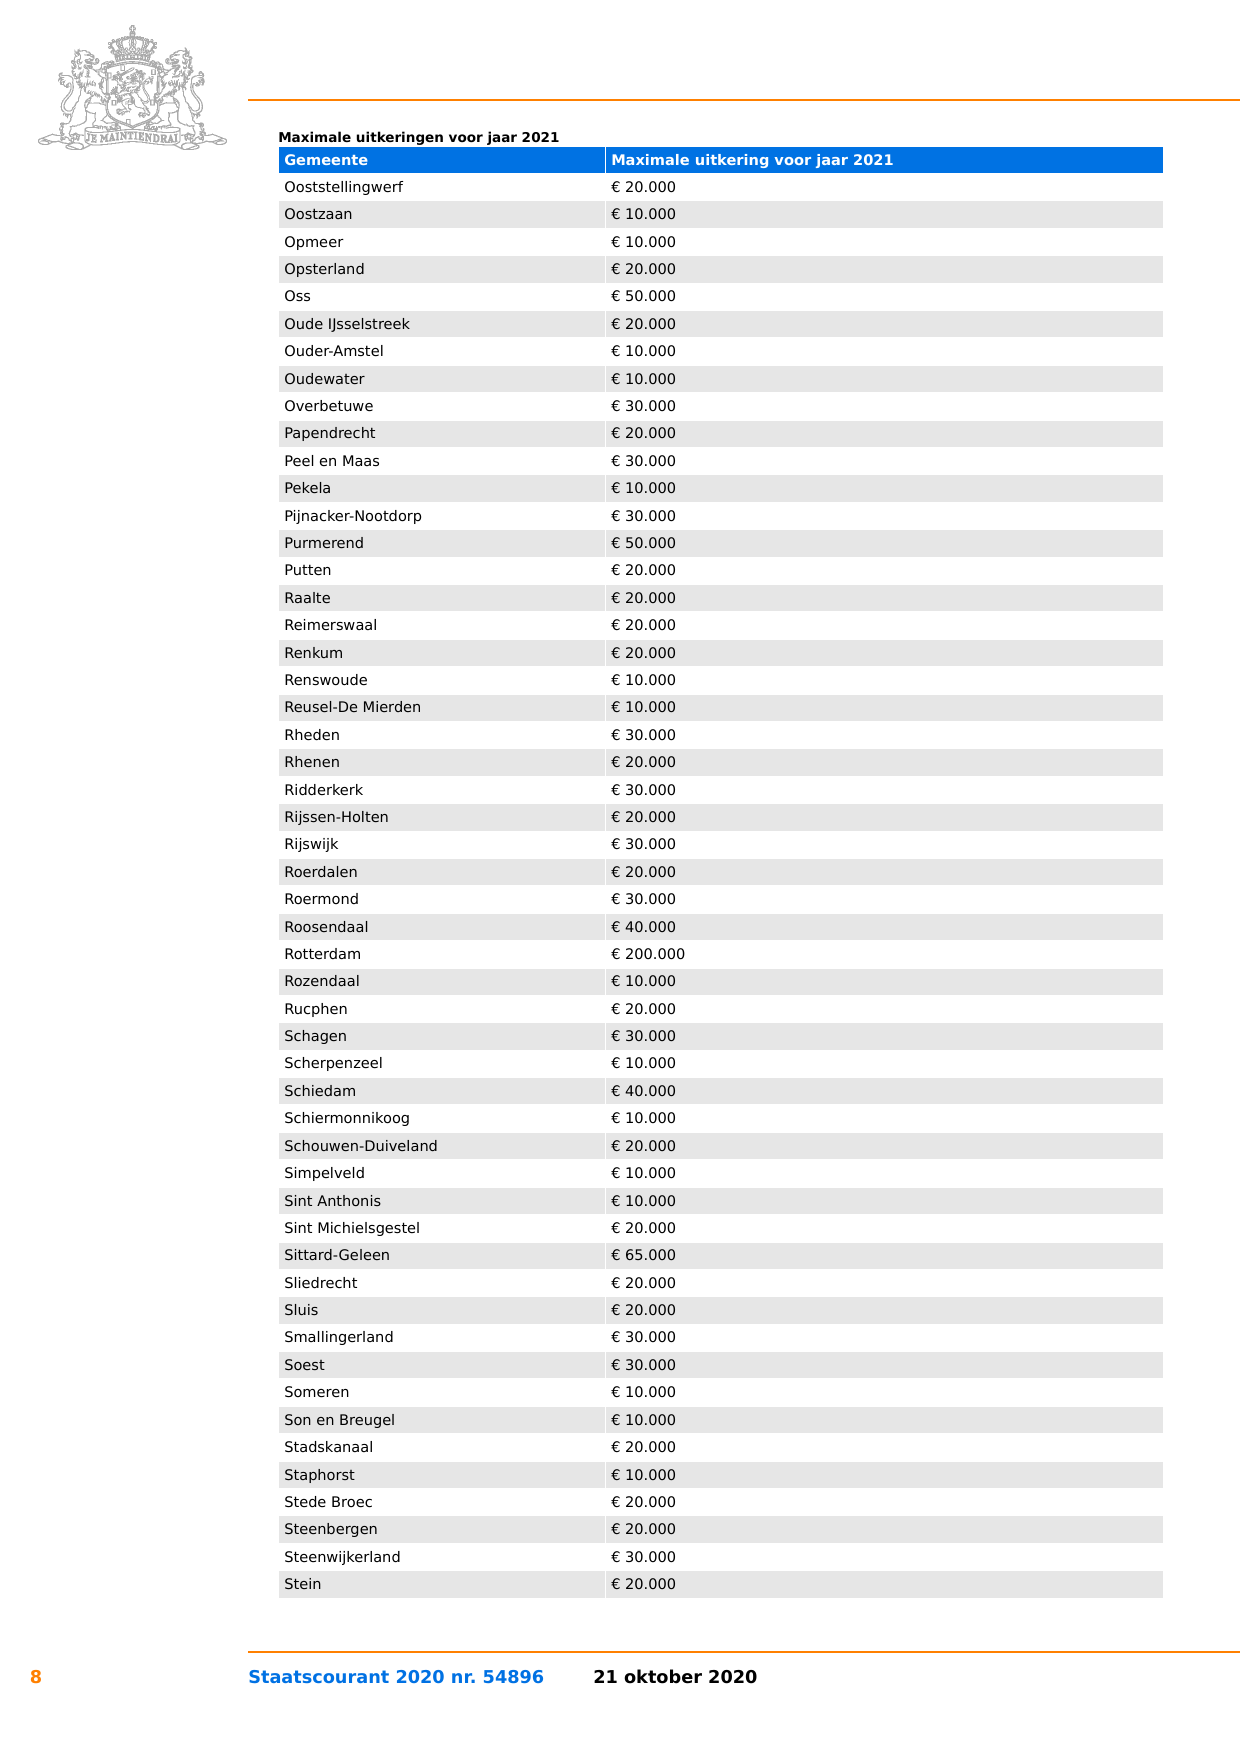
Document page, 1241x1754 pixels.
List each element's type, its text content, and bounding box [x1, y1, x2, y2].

table_cell Rijswijk [279, 832, 605, 858]
table_cell € 65.000 [606, 1243, 1163, 1269]
table_header Maximale uitkeringen voor jaar 2021 [278, 130, 1163, 146]
table_cell € 50.000 [606, 530, 1163, 557]
table_cell Raalte [279, 585, 605, 611]
table_cell € 30.000 [606, 1352, 1163, 1378]
table_cell € 30.000 [606, 1023, 1163, 1050]
table_cell Someren [279, 1380, 605, 1406]
table_cell € 10.000 [606, 366, 1163, 392]
table_cell Oude IJsselstreek [279, 311, 605, 337]
table_cell € 30.000 [606, 886, 1163, 913]
table_cell € 20.000 [606, 613, 1163, 639]
table_cell € 10.000 [606, 667, 1163, 693]
table_cell € 10.000 [606, 695, 1163, 721]
table_cell Reimerswaal [279, 613, 605, 639]
table_cell Schouwen-Duiveland [279, 1133, 605, 1159]
table_cell Schagen [279, 1023, 605, 1050]
table_cell Simpelveld [279, 1160, 605, 1187]
table_cell Soest [279, 1352, 605, 1378]
table_cell € 10.000 [606, 969, 1163, 995]
table_cell € 30.000 [606, 1544, 1163, 1570]
table_cell Pekela [279, 475, 605, 502]
table_cell € 30.000 [606, 722, 1163, 748]
table_cell € 10.000 [606, 475, 1163, 502]
table_cell € 200.000 [606, 941, 1163, 967]
table_cell € 20.000 [606, 749, 1163, 776]
table_cell Rheden [279, 722, 605, 748]
table_cell € 10.000 [606, 1407, 1163, 1433]
table_cell € 50.000 [606, 284, 1163, 310]
table_cell € 30.000 [606, 448, 1163, 474]
table_cell € 30.000 [606, 503, 1163, 529]
table_cell Smallingerland [279, 1325, 605, 1351]
table_cell Stede Broec [279, 1489, 605, 1515]
table_cell Rotterdam [279, 941, 605, 967]
table_cell Sliedrecht [279, 1270, 605, 1296]
table_cell € 20.000 [606, 859, 1163, 885]
table_cell Sint Anthonis [279, 1188, 605, 1214]
table_cell € 20.000 [606, 311, 1163, 337]
table_cell € 10.000 [606, 201, 1163, 228]
table_cell Sint Michielsgestel [279, 1215, 605, 1241]
table_cell € 20.000 [606, 174, 1163, 200]
table_cell € 40.000 [606, 914, 1163, 940]
table_cell Oudewater [279, 366, 605, 392]
table_cell Overbetuwe [279, 393, 605, 419]
table_cell € 20.000 [606, 421, 1163, 447]
table_cell Rozendaal [279, 969, 605, 995]
table_cell Roermond [279, 886, 605, 913]
table_cell € 40.000 [606, 1078, 1163, 1104]
table_cell € 20.000 [606, 1489, 1163, 1515]
table_cell Schiedam [279, 1078, 605, 1104]
table_cell Pijnacker-Nootdorp [279, 503, 605, 529]
table_cell € 20.000 [606, 640, 1163, 666]
table_cell € 30.000 [606, 777, 1163, 803]
table_cell Papendrecht [279, 421, 605, 447]
table_cell Scherpenzeel [279, 1051, 605, 1077]
table_cell € 20.000 [606, 1297, 1163, 1324]
table_cell Maximale uitkering voor jaar 2021 [606, 147, 1163, 173]
table_cell Roerdalen [279, 859, 605, 885]
table_cell Stein [279, 1571, 605, 1598]
table_cell Rhenen [279, 749, 605, 776]
table_cell € 10.000 [606, 1106, 1163, 1132]
table_cell Sittard-Geleen [279, 1243, 605, 1269]
table_cell € 20.000 [606, 1215, 1163, 1241]
table_cell € 10.000 [606, 1160, 1163, 1187]
table_cell Schiermonnikoog [279, 1106, 605, 1132]
table_cell Roosendaal [279, 914, 605, 940]
table_cell Stadskanaal [279, 1434, 605, 1461]
table_cell Oostzaan [279, 201, 605, 228]
table_cell € 30.000 [606, 1325, 1163, 1351]
table_cell Renswoude [279, 667, 605, 693]
table_cell Sluis [279, 1297, 605, 1324]
table_cell Steenwijkerland [279, 1544, 605, 1570]
table_cell Opsterland [279, 256, 605, 283]
picture [38, 25, 227, 150]
table_cell € 20.000 [606, 1434, 1163, 1461]
table_cell Rijssen-Holten [279, 804, 605, 831]
table_cell € 10.000 [606, 1380, 1163, 1406]
table_cell Ridderkerk [279, 777, 605, 803]
table_cell € 20.000 [606, 996, 1163, 1022]
table_cell Peel en Maas [279, 448, 605, 474]
table_cell € 30.000 [606, 393, 1163, 419]
table_cell € 20.000 [606, 1571, 1163, 1598]
table_cell € 20.000 [606, 256, 1163, 283]
table_cell € 20.000 [606, 558, 1163, 584]
table_cell € 20.000 [606, 1133, 1163, 1159]
table_cell Gemeente [279, 147, 605, 173]
table_cell Staphorst [279, 1462, 605, 1488]
table_cell Opmeer [279, 229, 605, 255]
table_cell € 20.000 [606, 804, 1163, 831]
table_cell Rucphen [279, 996, 605, 1022]
table_cell € 30.000 [606, 832, 1163, 858]
table_cell € 10.000 [606, 339, 1163, 365]
table_cell Ooststellingwerf [279, 174, 605, 200]
table_cell € 10.000 [606, 1462, 1163, 1488]
table_cell Purmerend [279, 530, 605, 557]
table_cell Son en Breugel [279, 1407, 605, 1433]
table_cell Reusel-De Mierden [279, 695, 605, 721]
table_cell € 20.000 [606, 1516, 1163, 1543]
table_cell Renkum [279, 640, 605, 666]
table_cell Putten [279, 558, 605, 584]
table_cell Steenbergen [279, 1516, 605, 1543]
table_cell € 20.000 [606, 1270, 1163, 1296]
table_cell € 10.000 [606, 1188, 1163, 1214]
table_cell € 20.000 [606, 585, 1163, 611]
table_cell Oss [279, 284, 605, 310]
table_cell € 10.000 [606, 229, 1163, 255]
table_cell Ouder-Amstel [279, 339, 605, 365]
table_cell € 10.000 [606, 1051, 1163, 1077]
